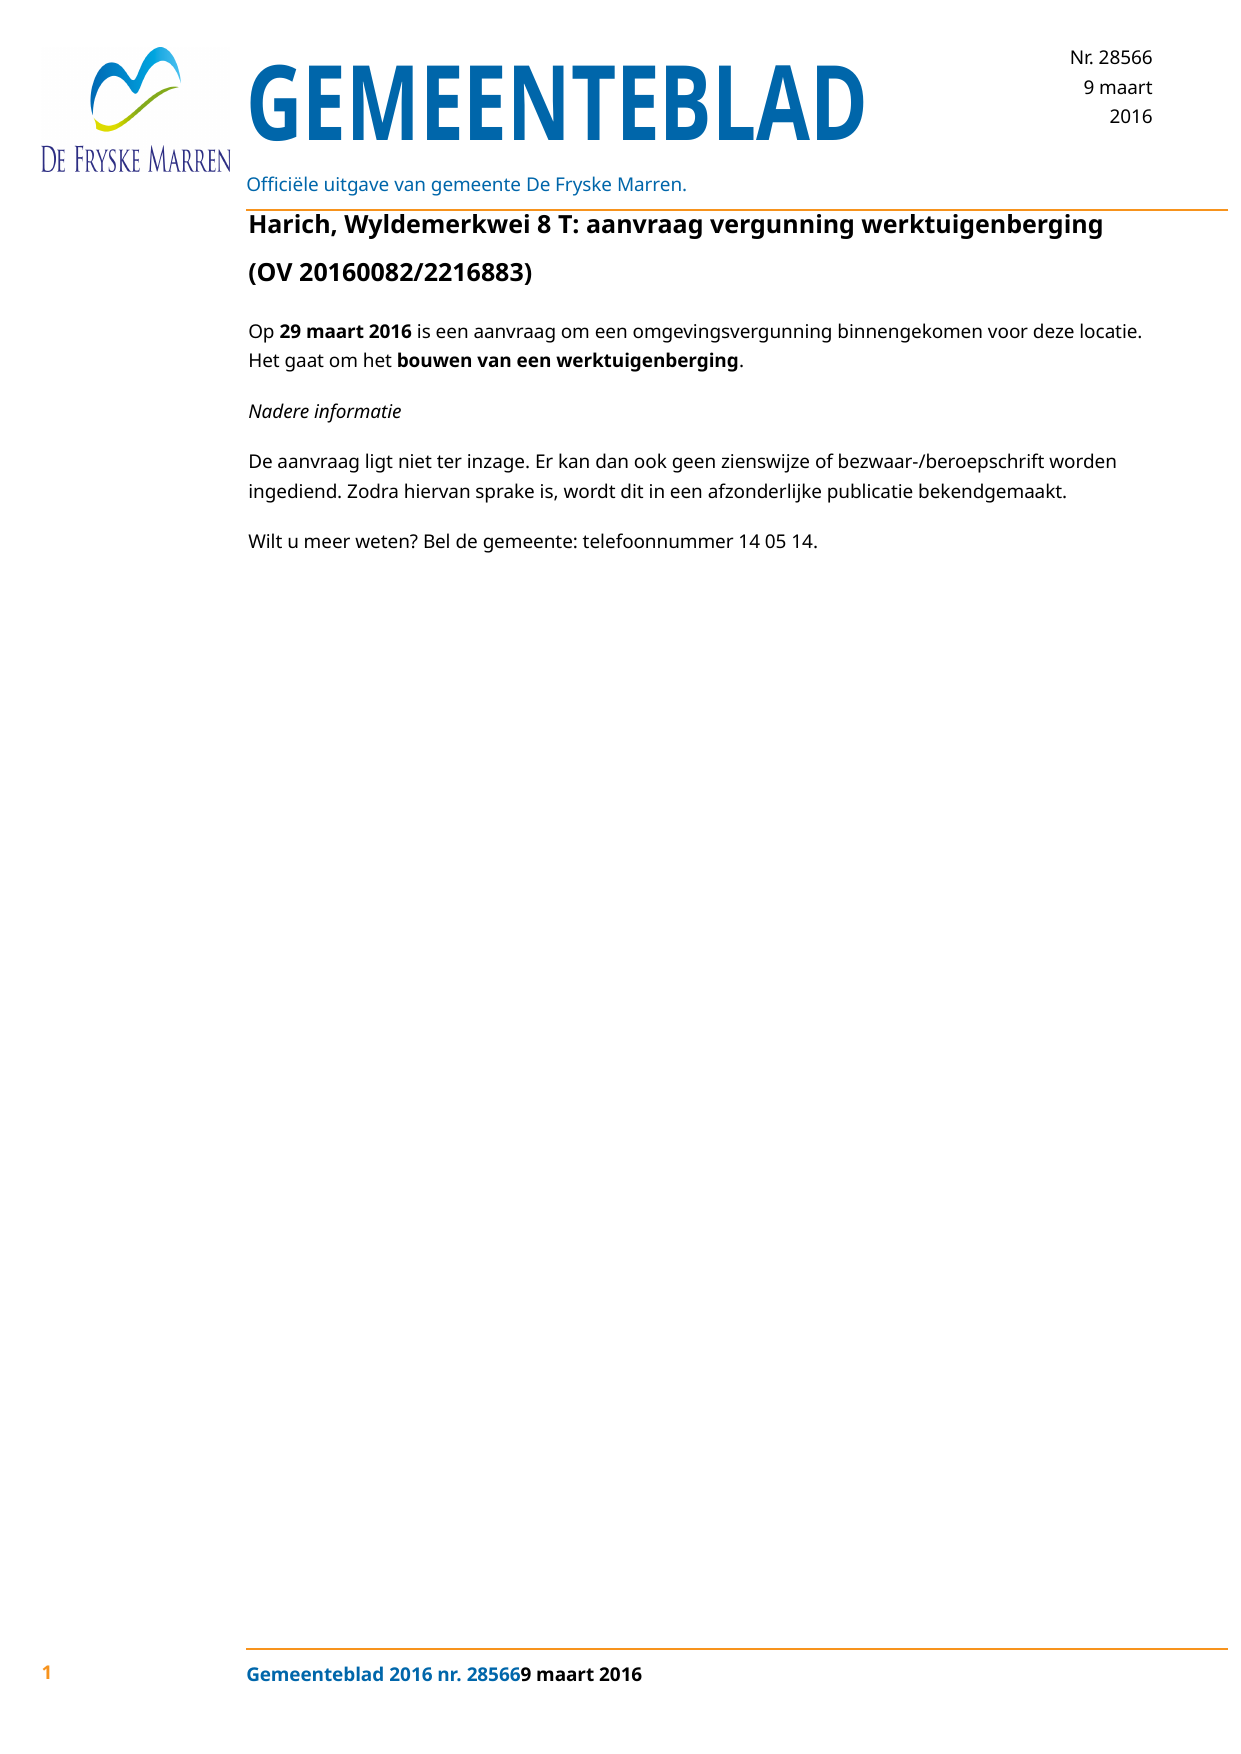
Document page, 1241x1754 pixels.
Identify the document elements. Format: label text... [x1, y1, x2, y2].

text Op 29 maart 2016 is een aanvraag om een omgevingsvergunning binnengekomen voor deze locatie. Het gaat om het bouwen van een werktuigenberging. [248, 318, 1152, 373]
text Wilt u meer weten? Bel de gemeente: telefoonnummer 14 05 14. [248, 528, 1152, 554]
text De aanvraag ligt niet ter inzage. Er kan dan ook geen zienswijze of bezwaar-/beroepschrift worden ingediend. Zodra hiervan sprake is, wordt dit in een afzonderlijke publicatie bekendgemaakt. [248, 448, 1152, 504]
picture [41, 47, 231, 172]
text Nadere informatie [248, 398, 1152, 424]
text Harich, Wyldemerkwei 8 T: aanvraag vergunning werktuigenberging (OV 20160082/2216883) [248, 211, 1152, 288]
